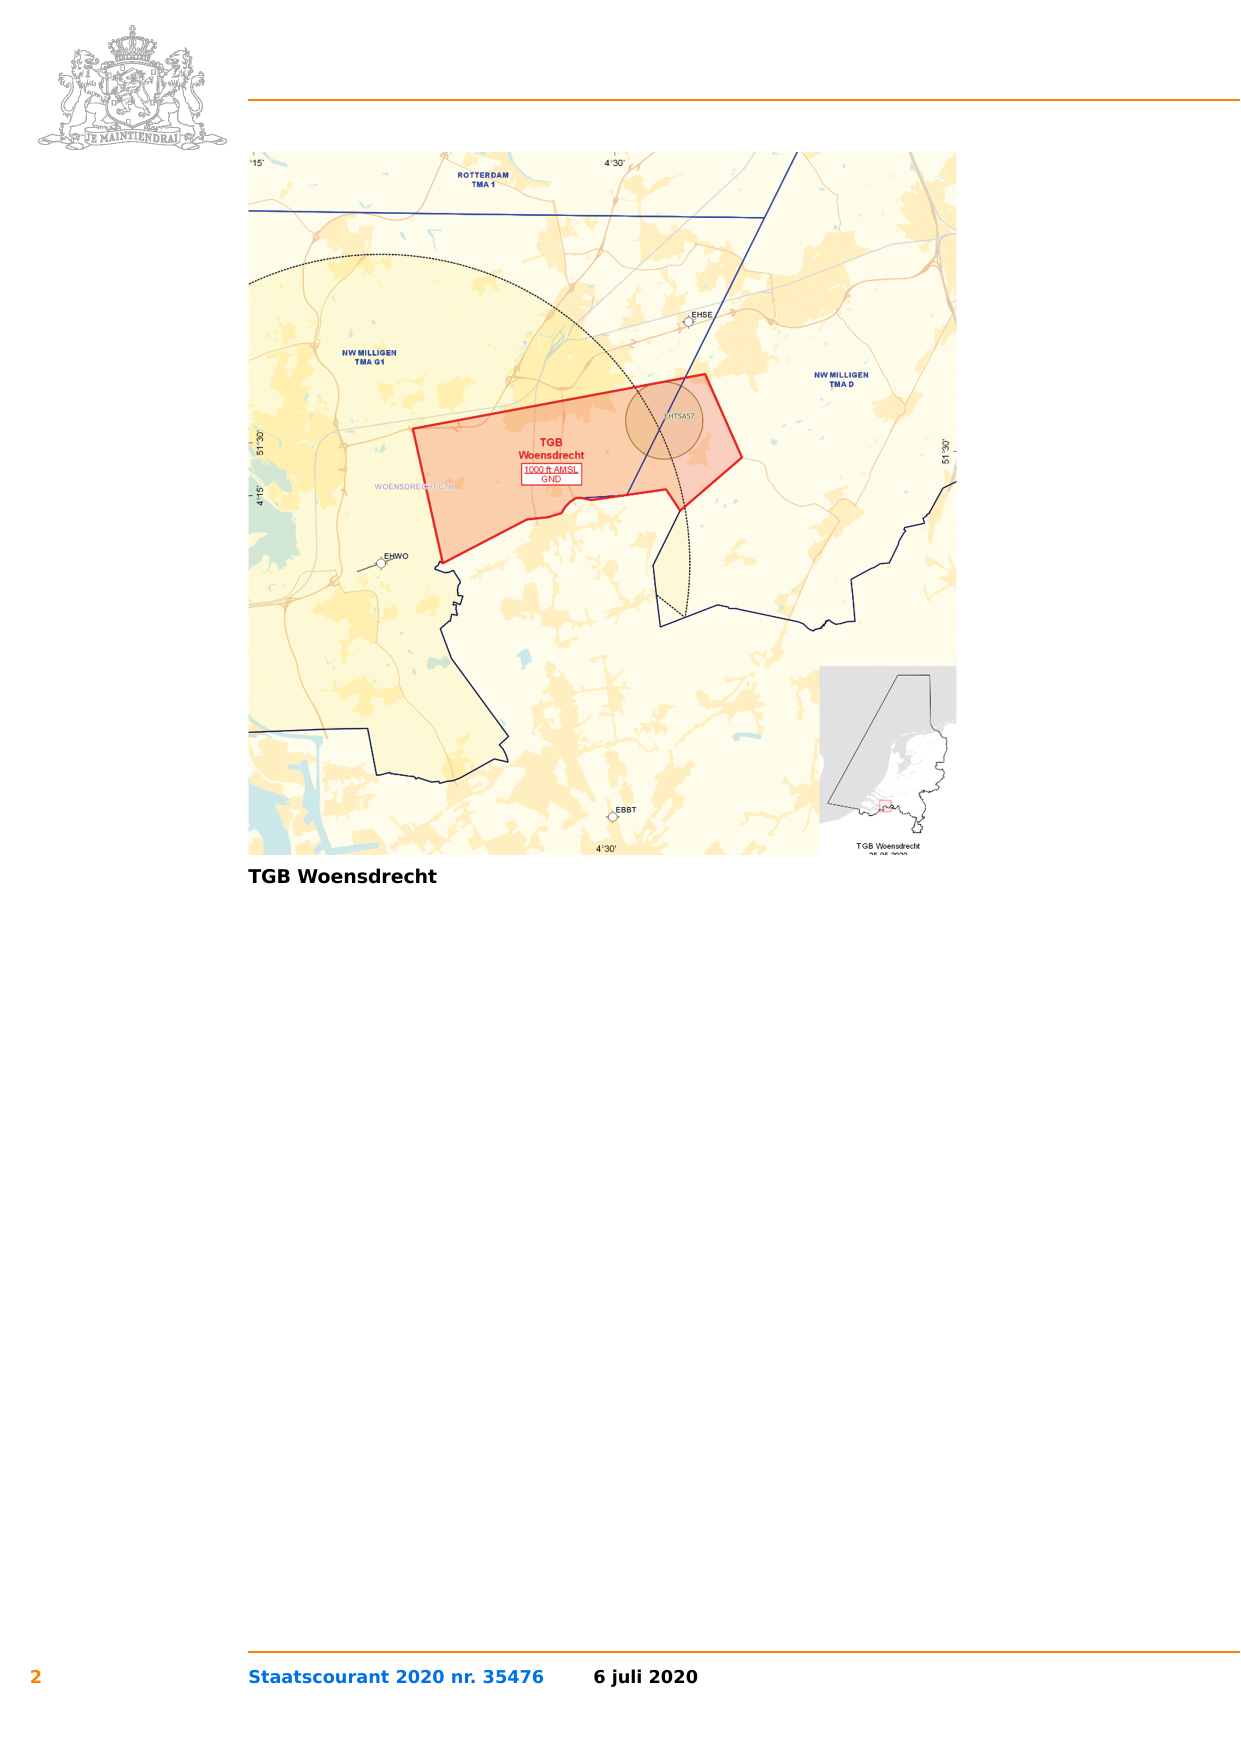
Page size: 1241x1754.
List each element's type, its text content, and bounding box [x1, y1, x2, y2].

text TGB Woensdrecht [248, 866, 957, 888]
picture [248, 151, 957, 855]
picture [38, 25, 227, 150]
